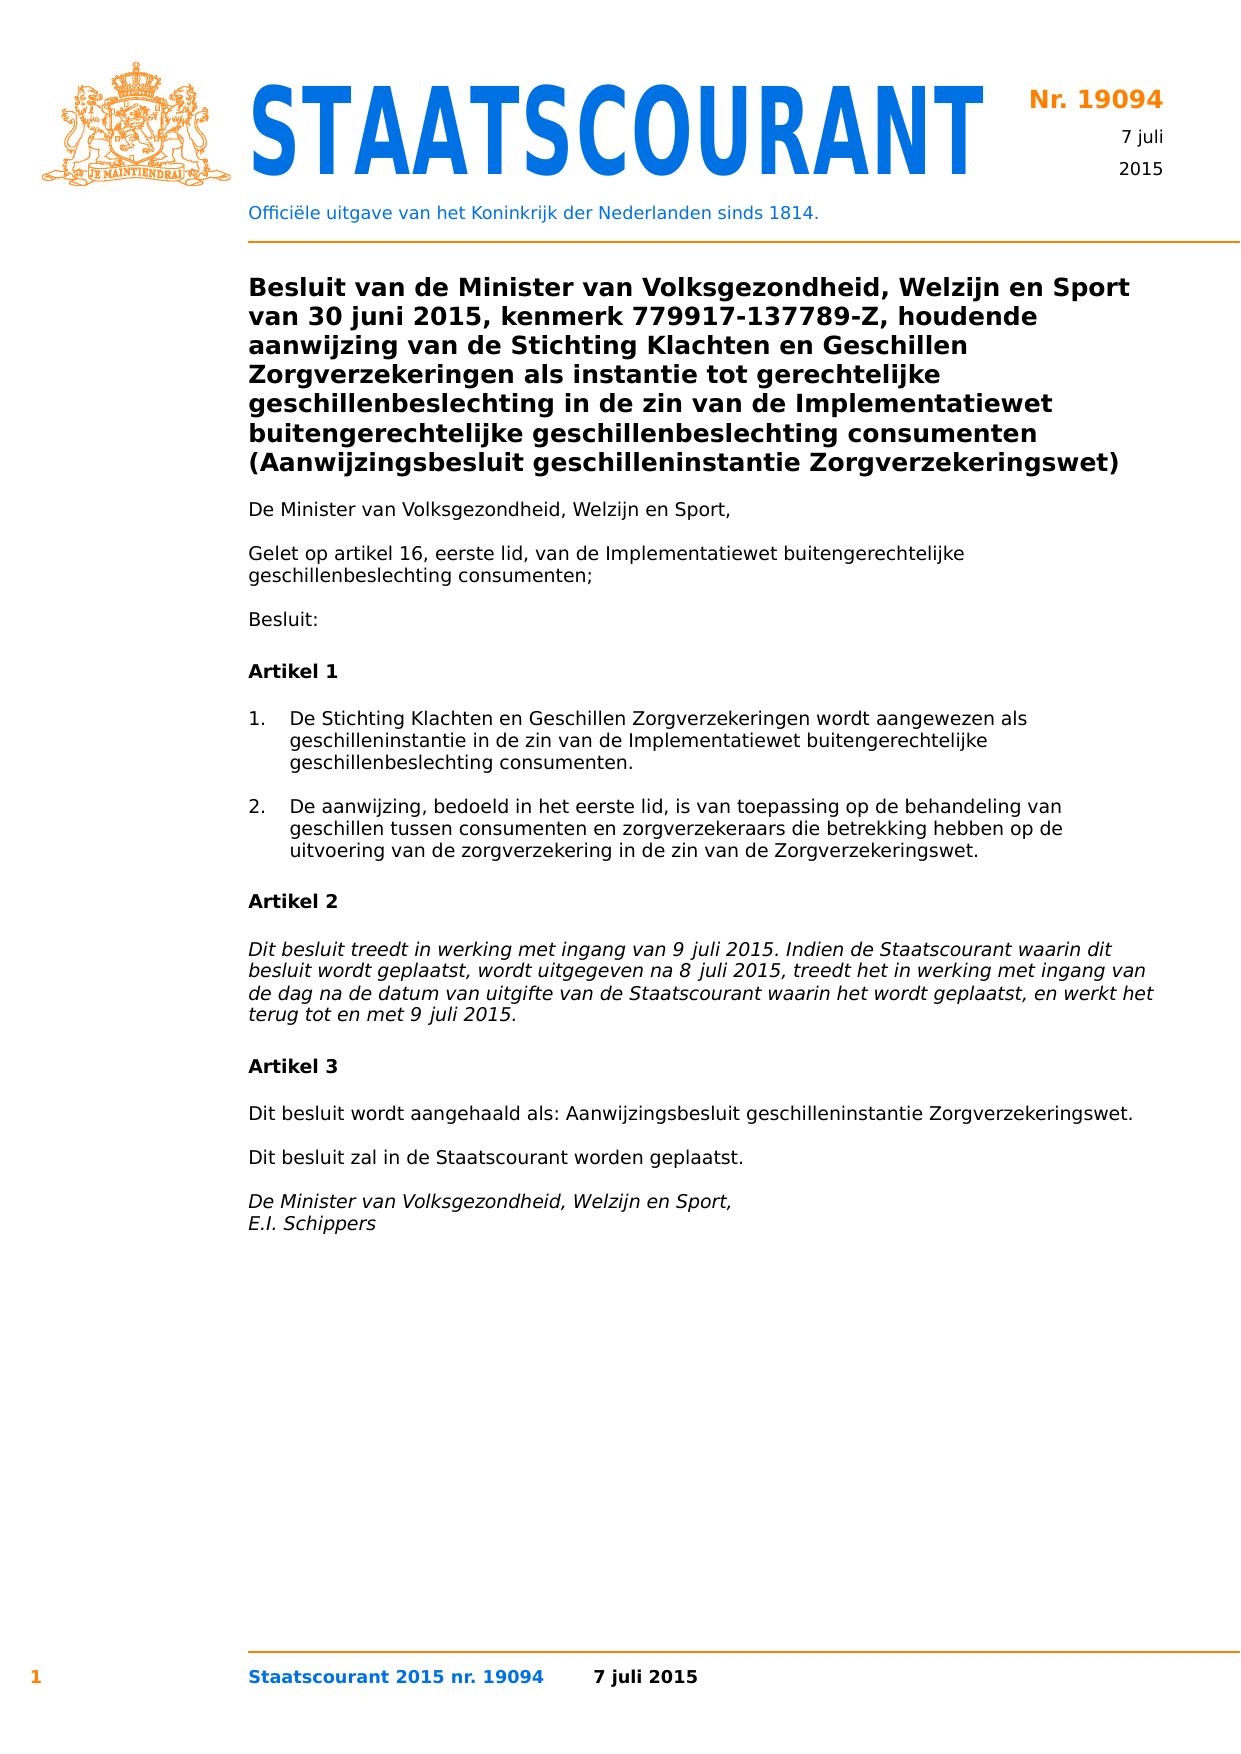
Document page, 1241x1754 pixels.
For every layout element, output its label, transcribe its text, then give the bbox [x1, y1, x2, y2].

table_header Nr. 19094 [998, 62, 1240, 121]
subtitle Artikel 3 [248, 1056, 1163, 1078]
text De Minister van Volksgezondheid, Welzijn en Sport, E.I. Schippers [248, 1191, 1163, 1235]
picture [41, 62, 231, 186]
text 2. De aanwijzing, bedoeld in het eerste lid, is van toepassing op de behandeling van geschillen tussen consumenten en zorgverzekeraars die betrekking hebben op de uitvoering van de zorgverzekering in de zin van de Zorgverzekeringswet. [248, 796, 1163, 861]
text De Minister van Volksgezondheid, Welzijn en Sport, [248, 499, 1163, 521]
subtitle Besluit van de Minister van Volksgezondheid, Welzijn en Sport van 30 juni 2015, kenmerk 779917-137789-Z, houdende aanwijzing van de Stichting Klachten en Geschillen Zorgverzekeringen als instantie tot gerechtelijke geschillenbeslechting in de zin van de Implementatiewet buitengerechtelijke geschillenbeslechting consumenten (Aanwijzingsbesluit geschilleninstantie Zorgverzekeringswet) [248, 273, 1163, 477]
table_cell Officiële uitgave van het Koninkrijk der Nederlanden sinds 1814. [248, 203, 1240, 241]
text Besluit: [248, 609, 1163, 631]
text 1. De Stichting Klachten en Geschillen Zorgverzekeringen wordt aangewezen als geschilleninstantie in de zin van de Implementatiewet buitengerechtelijke geschillenbeslechting consumenten. [248, 708, 1163, 774]
text Dit besluit treedt in werking met ingang van 9 juli 2015. Indien de Staatscourant waarin dit besluit wordt geplaatst, wordt uitgegeven na 8 juli 2015, treedt het in werking met ingang van de dag na de datum van uitgifte van de Staatscourant waarin het wordt geplaatst, en werkt het terug tot en met 9 juli 2015. [248, 938, 1163, 1026]
text Dit besluit wordt aangehaald als: Aanwijzingsbesluit geschilleninstantie Zorgverzekeringswet. [248, 1103, 1163, 1125]
table_header STAATSCOURANT [248, 62, 998, 203]
table_cell 2015 [998, 153, 1240, 203]
table_cell 7 juli [998, 121, 1240, 153]
subtitle Artikel 1 [248, 661, 1163, 683]
text Dit besluit zal in de Staatscourant worden geplaatst. [248, 1147, 1163, 1169]
text Gelet op artikel 16, eerste lid, van de Implementatiewet buitengerechtelijke geschillenbeslechting consumenten; [248, 543, 1163, 587]
table_header [25, 62, 248, 241]
subtitle Artikel 2 [248, 891, 1163, 913]
